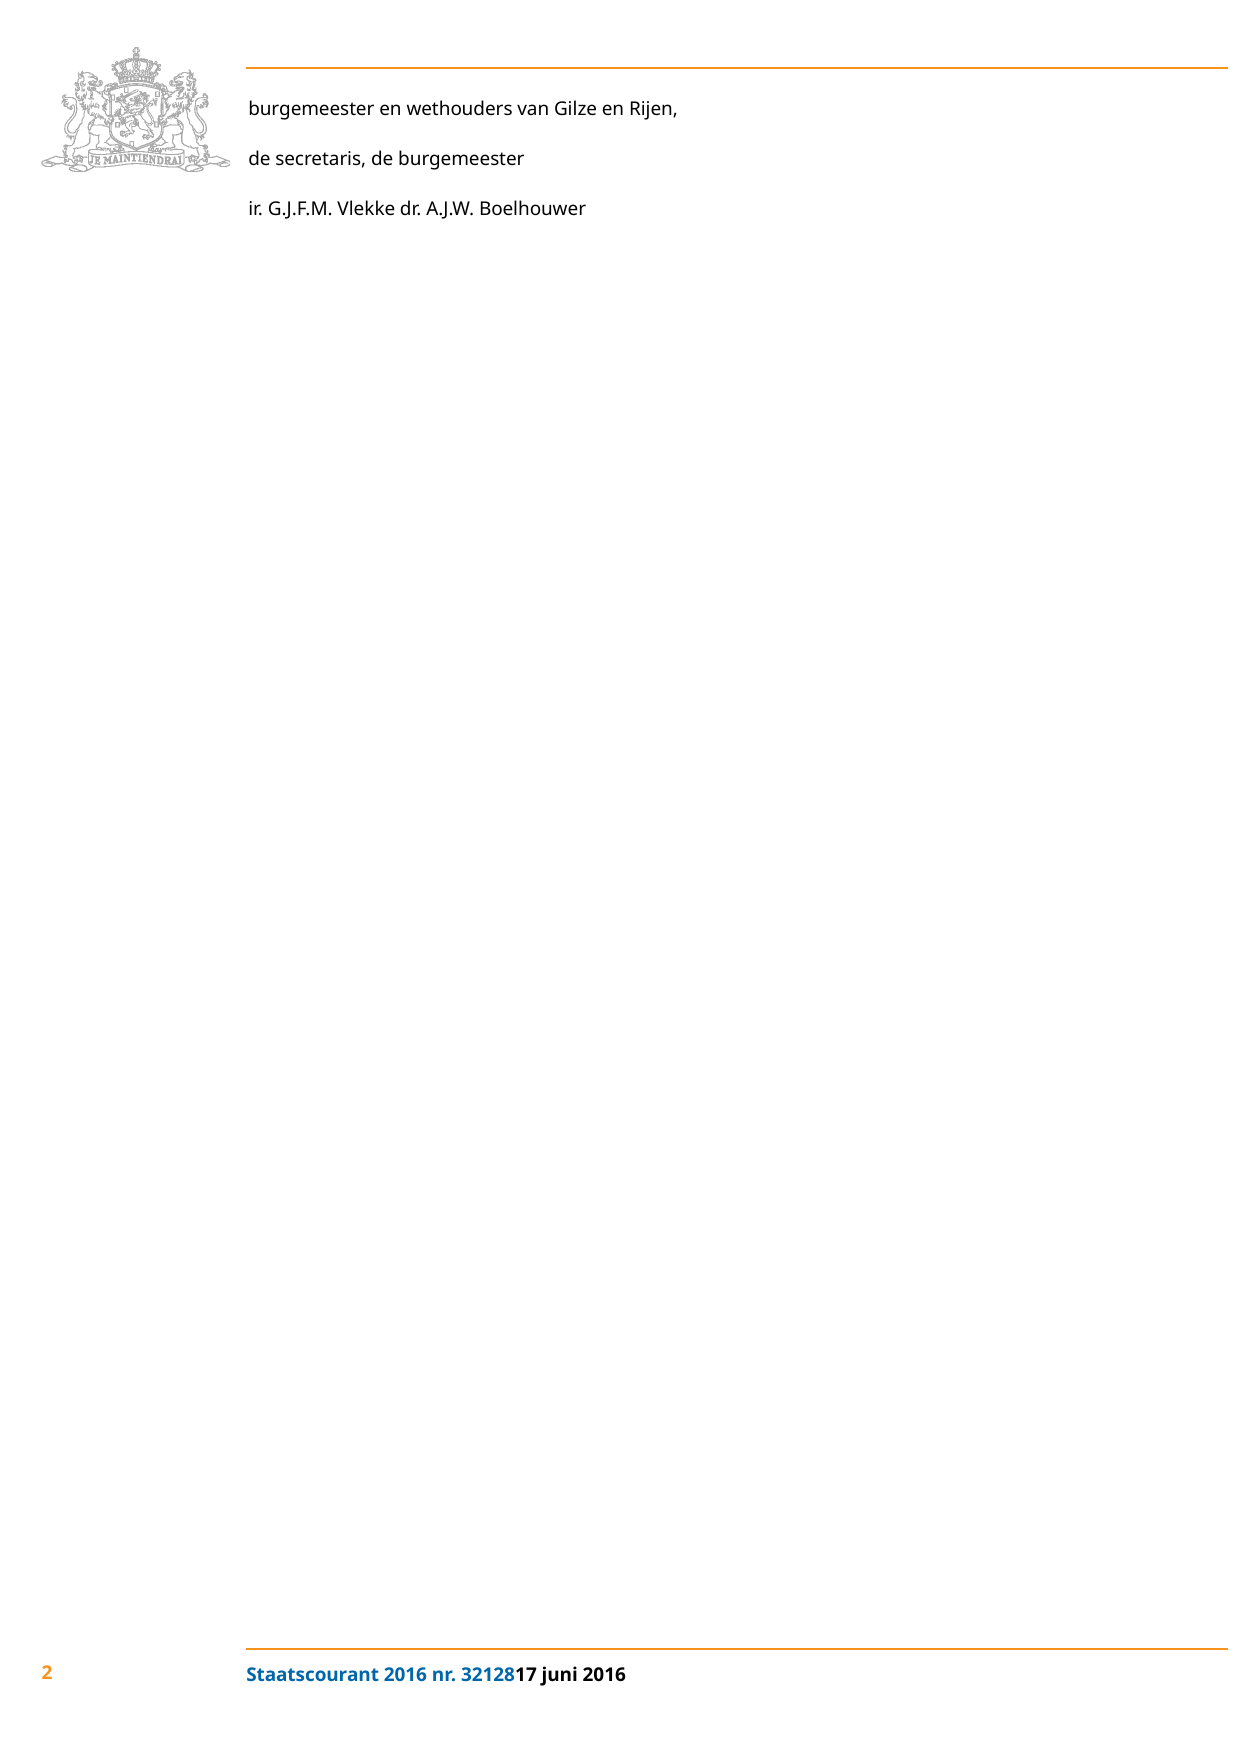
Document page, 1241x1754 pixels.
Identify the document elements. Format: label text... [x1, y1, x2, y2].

text de secretaris, de burgemeester [248, 145, 1152, 171]
text ir. G.J.F.M. Vlekke dr. A.J.W. Boelhouwer [248, 196, 1152, 221]
text burgemeester en wethouders van Gilze en Rijen, [248, 95, 1152, 121]
picture [41, 47, 231, 172]
